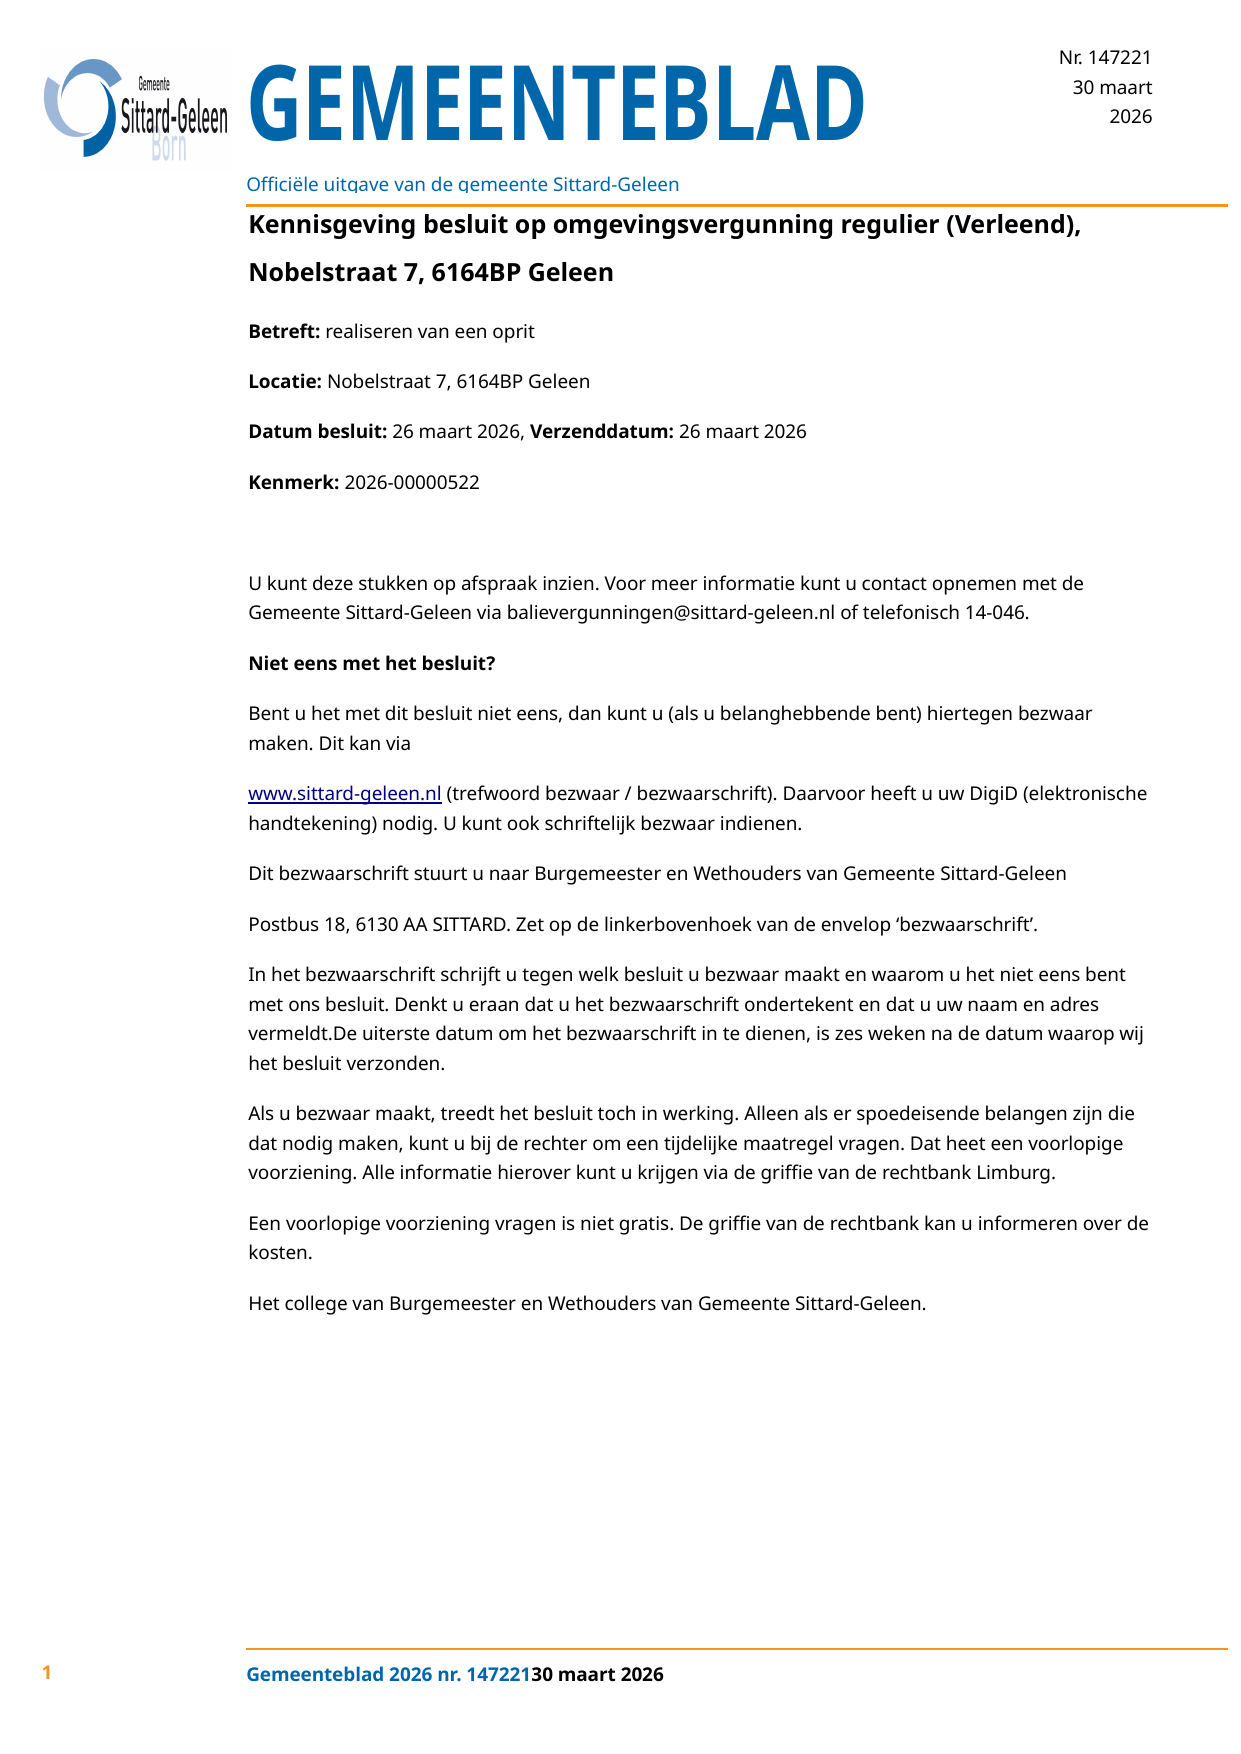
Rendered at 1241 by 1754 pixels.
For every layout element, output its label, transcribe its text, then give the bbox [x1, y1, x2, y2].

picture [41, 47, 231, 172]
text Datum besluit: 26 maart 2026, Verzenddatum: 26 maart 2026 [248, 419, 1152, 444]
text Het college van Burgemeester en Wethouders van Gemeente Sittard-Geleen. [248, 1290, 1152, 1316]
text Kennisgeving besluit op omgevingsvergunning regulier (Verleend), Nobelstraat 7, 6164BP Geleen [248, 207, 1152, 288]
text Kenmerk: 2026-00000522 [248, 469, 1152, 495]
text Als u bezwaar maakt, treedt het besluit toch in werking. Alleen als er spoedeisende belangen zijn die dat nodig maken, kunt u bij de rechter om een tijdelijke maatregel vragen. Dat heet een voorlopige voorziening. Alle informatie hierover kunt u krijgen via de griffie van de rechtbank Limburg. [248, 1100, 1152, 1185]
text U kunt deze stukken op afspraak inzien. Voor meer informatie kunt u contact opnemen met de Gemeente Sittard-Geleen via balievergunningen@sittard-geleen.nl of telefonisch 14-046. [248, 570, 1152, 625]
text Dit bezwaarschrift stuurt u naar Burgemeester en Wethouders van Gemeente Sittard-Geleen [248, 860, 1152, 886]
text Bent u het met dit besluit niet eens, dan kunt u (als u belanghebbende bent) hiertegen bezwaar maken. Dit kan via [248, 700, 1152, 756]
text Postbus 18, 6130 AA SITTARD. Zet op de linkerbovenhoek van de envelop ‘bezwaarschrift’. [248, 911, 1152, 937]
text Een voorlopige voorziening vragen is niet gratis. De griffie van de rechtbank kan u informeren over de kosten. [248, 1210, 1152, 1265]
text Niet eens met het besluit? [248, 650, 1152, 676]
text Betreft: realiseren van een oprit [248, 318, 1152, 344]
text In het bezwaarschrift schrijft u tegen welk besluit u bezwaar maakt en waarom u het niet eens bent met ons besluit. Denkt u eraan dat u het bezwaarschrift ondertekent en dat u uw naam en adres vermeldt.De uiterste datum om het bezwaarschrift in te dienen, is zes weken na de datum waarop wij het besluit verzonden. [248, 961, 1152, 1076]
text www.sittard-geleen.nl (trefwoord bezwaar / bezwaarschrift). Daarvoor heeft u uw DigiD (elektronische handtekening) nodig. U kunt ook schriftelijk bezwaar indienen. [248, 780, 1152, 836]
text Locatie: Nobelstraat 7, 6164BP Geleen [248, 368, 1152, 394]
